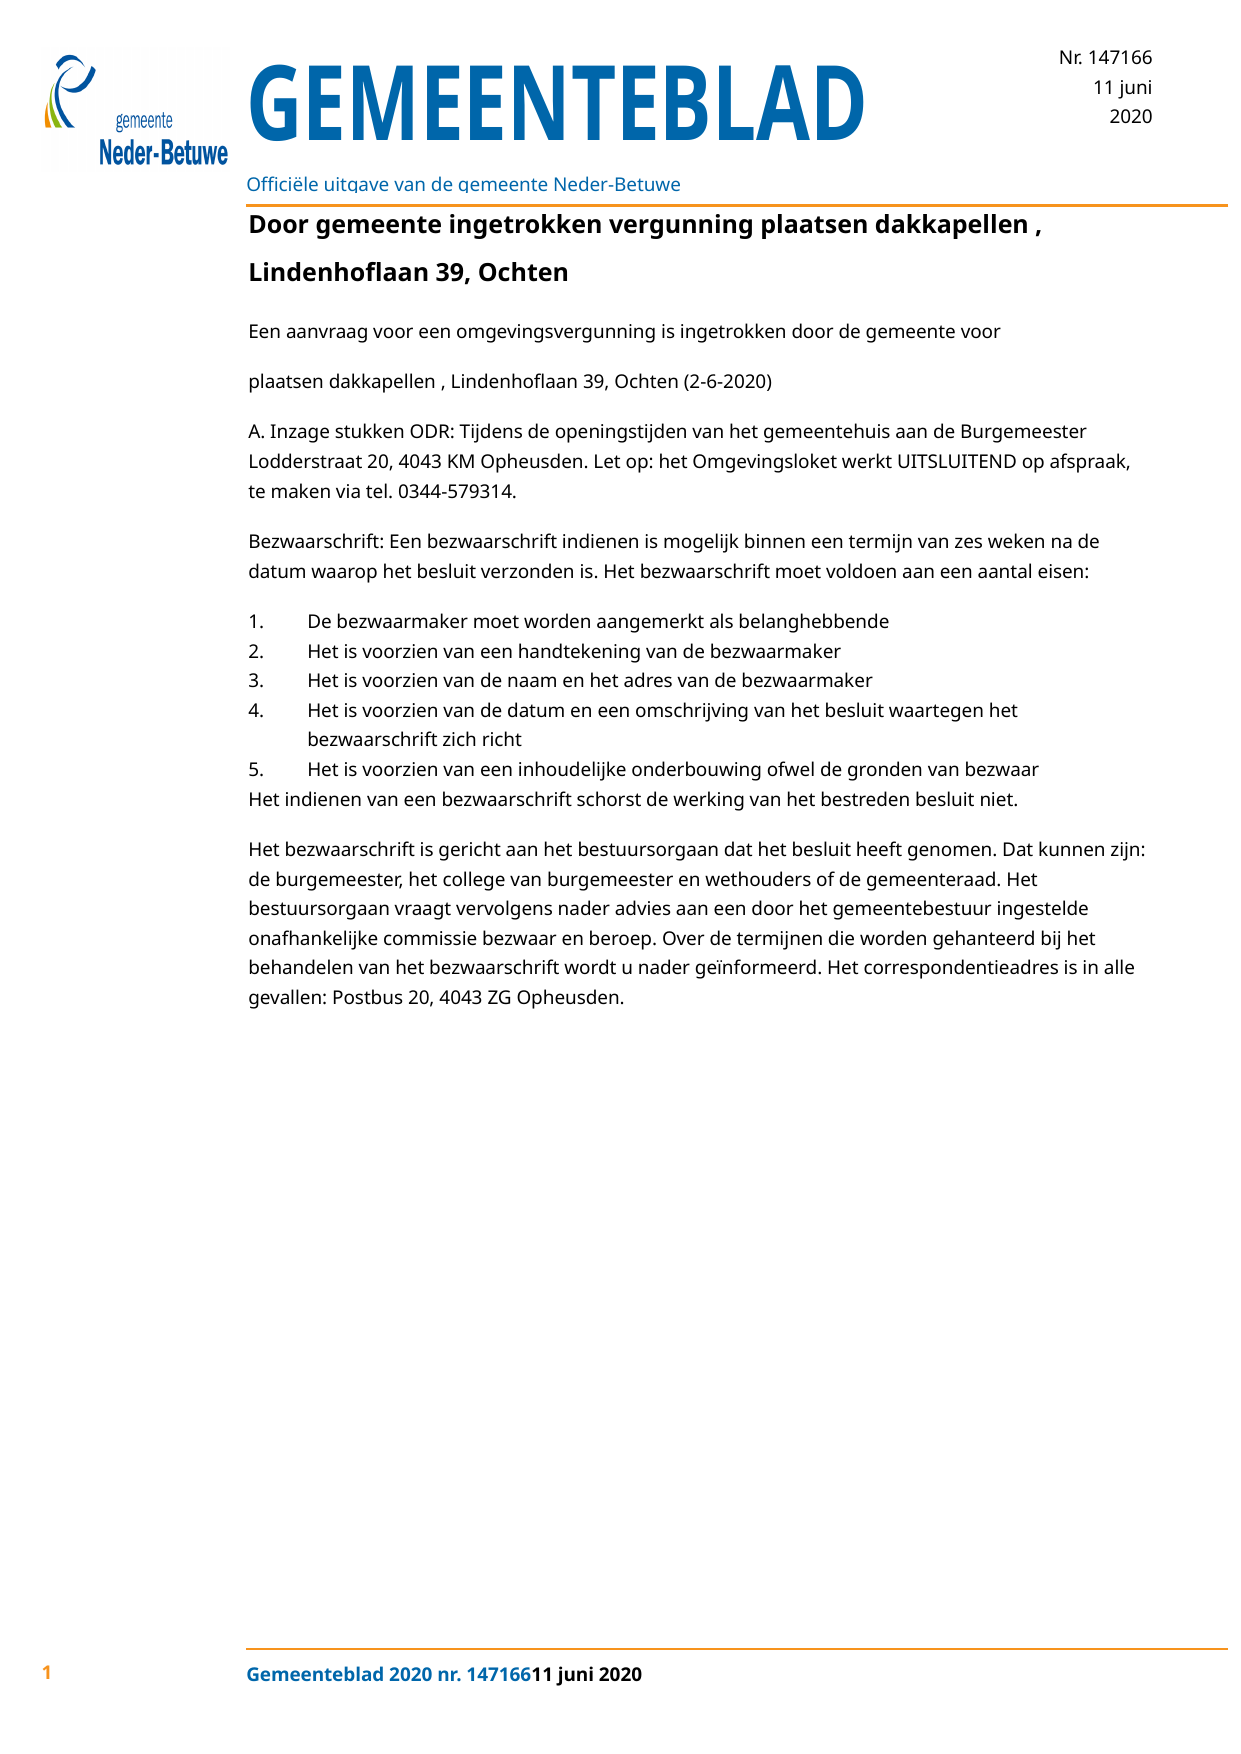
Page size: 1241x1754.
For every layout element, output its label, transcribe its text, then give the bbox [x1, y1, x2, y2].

text A. Inzage stukken ODR: Tijdens de openingstijden van het gemeentehuis aan de Burgemeester Lodderstraat 20, 4043 KM Opheusden. Let op: het Omgevingsloket werkt UITSLUITEND op afspraak, te maken via tel. 0344-579314. [248, 419, 1152, 504]
text Bezwaarschrift: Een bezwaarschrift indienen is mogelijk binnen een termijn van zes weken na de datum waarop het besluit verzonden is. Het bezwaarschrift moet voldoen aan een aantal eisen: [248, 528, 1152, 584]
list De bezwaarmaker moet worden aangemerkt als belanghebbende [248, 608, 1152, 634]
text Het bezwaarschrift is gericht aan het bestuursorgaan dat het besluit heeft genomen. Dat kunnen zijn: de burgemeester, het college van burgemeester en wethouders of de gemeenteraad. Het bestuursorgaan vraagt vervolgens nader advies aan een door het gemeentebestuur ingestelde onafhankelijke commissie bezwaar en beroep. Over de termijnen die worden gehanteerd bij het behandelen van het bezwaarschrift wordt u nader geïnformeerd. Het correspondentieadres is in alle gevallen: Postbus 20, 4043 ZG Opheusden. [248, 836, 1152, 1010]
list Het is voorzien van de naam en het adres van de bezwaarmaker [248, 667, 1152, 693]
list Het is voorzien van een handtekening van de bezwaarmaker [248, 638, 1152, 664]
text Door gemeente ingetrokken vergunning plaatsen dakkapellen , Lindenhoflaan 39, Ochten [248, 207, 1152, 288]
list Het is voorzien van de datum en een omschrijving van het besluit waartegen het bezwaarschrift zich richt [248, 697, 1152, 752]
text Een aanvraag voor een omgevingsvergunning is ingetrokken door de gemeente voor [248, 318, 1152, 344]
picture [41, 47, 231, 172]
list Het is voorzien van een inhoudelijke onderbouwing ofwel de gronden van bezwaar [248, 756, 1152, 782]
text plaatsen dakkapellen , Lindenhoflaan 39, Ochten (2-6-2020) [248, 368, 1152, 394]
text Het indienen van een bezwaarschrift schorst de werking van het bestreden besluit niet. [248, 786, 1152, 812]
